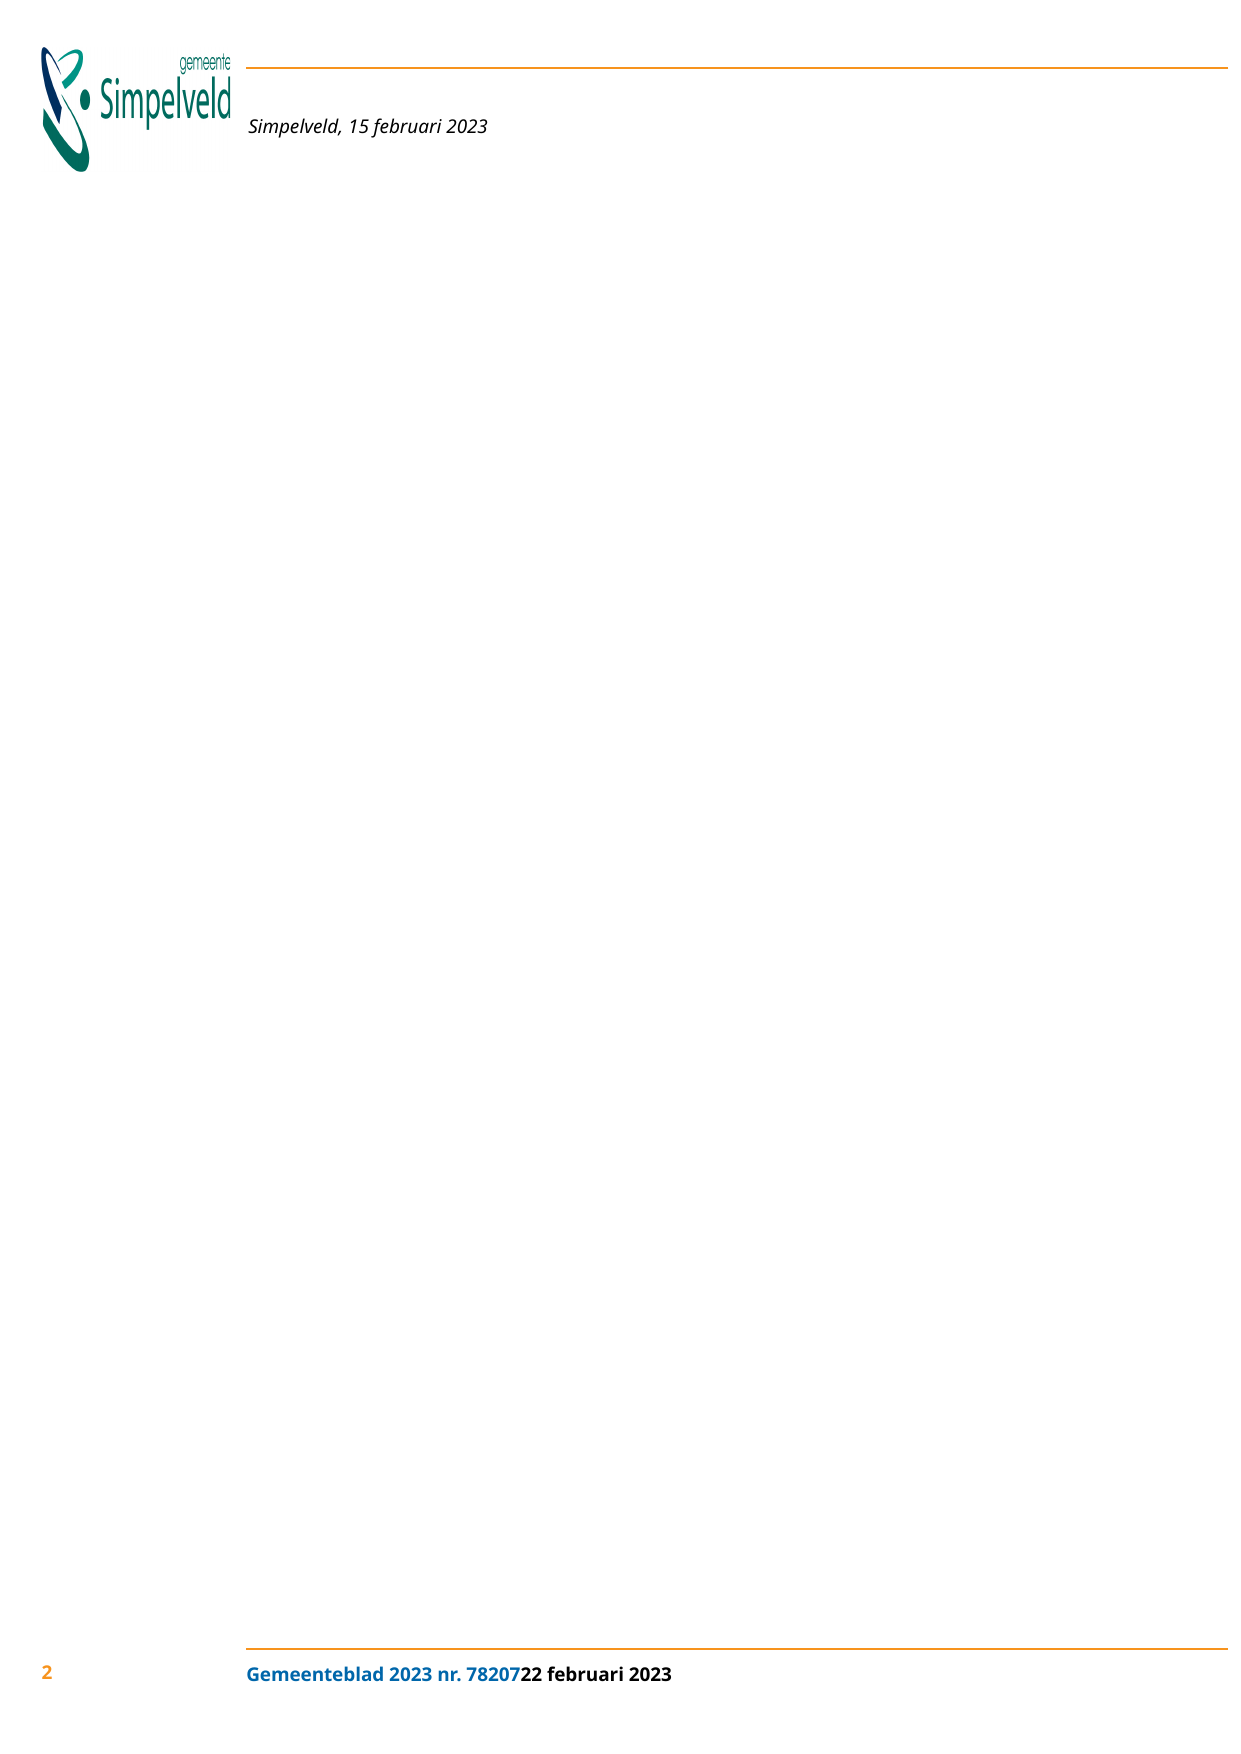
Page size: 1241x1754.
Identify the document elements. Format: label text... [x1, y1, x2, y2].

text Simpelveld, 15 februari 2023 [248, 113, 1152, 139]
picture [41, 47, 231, 172]
